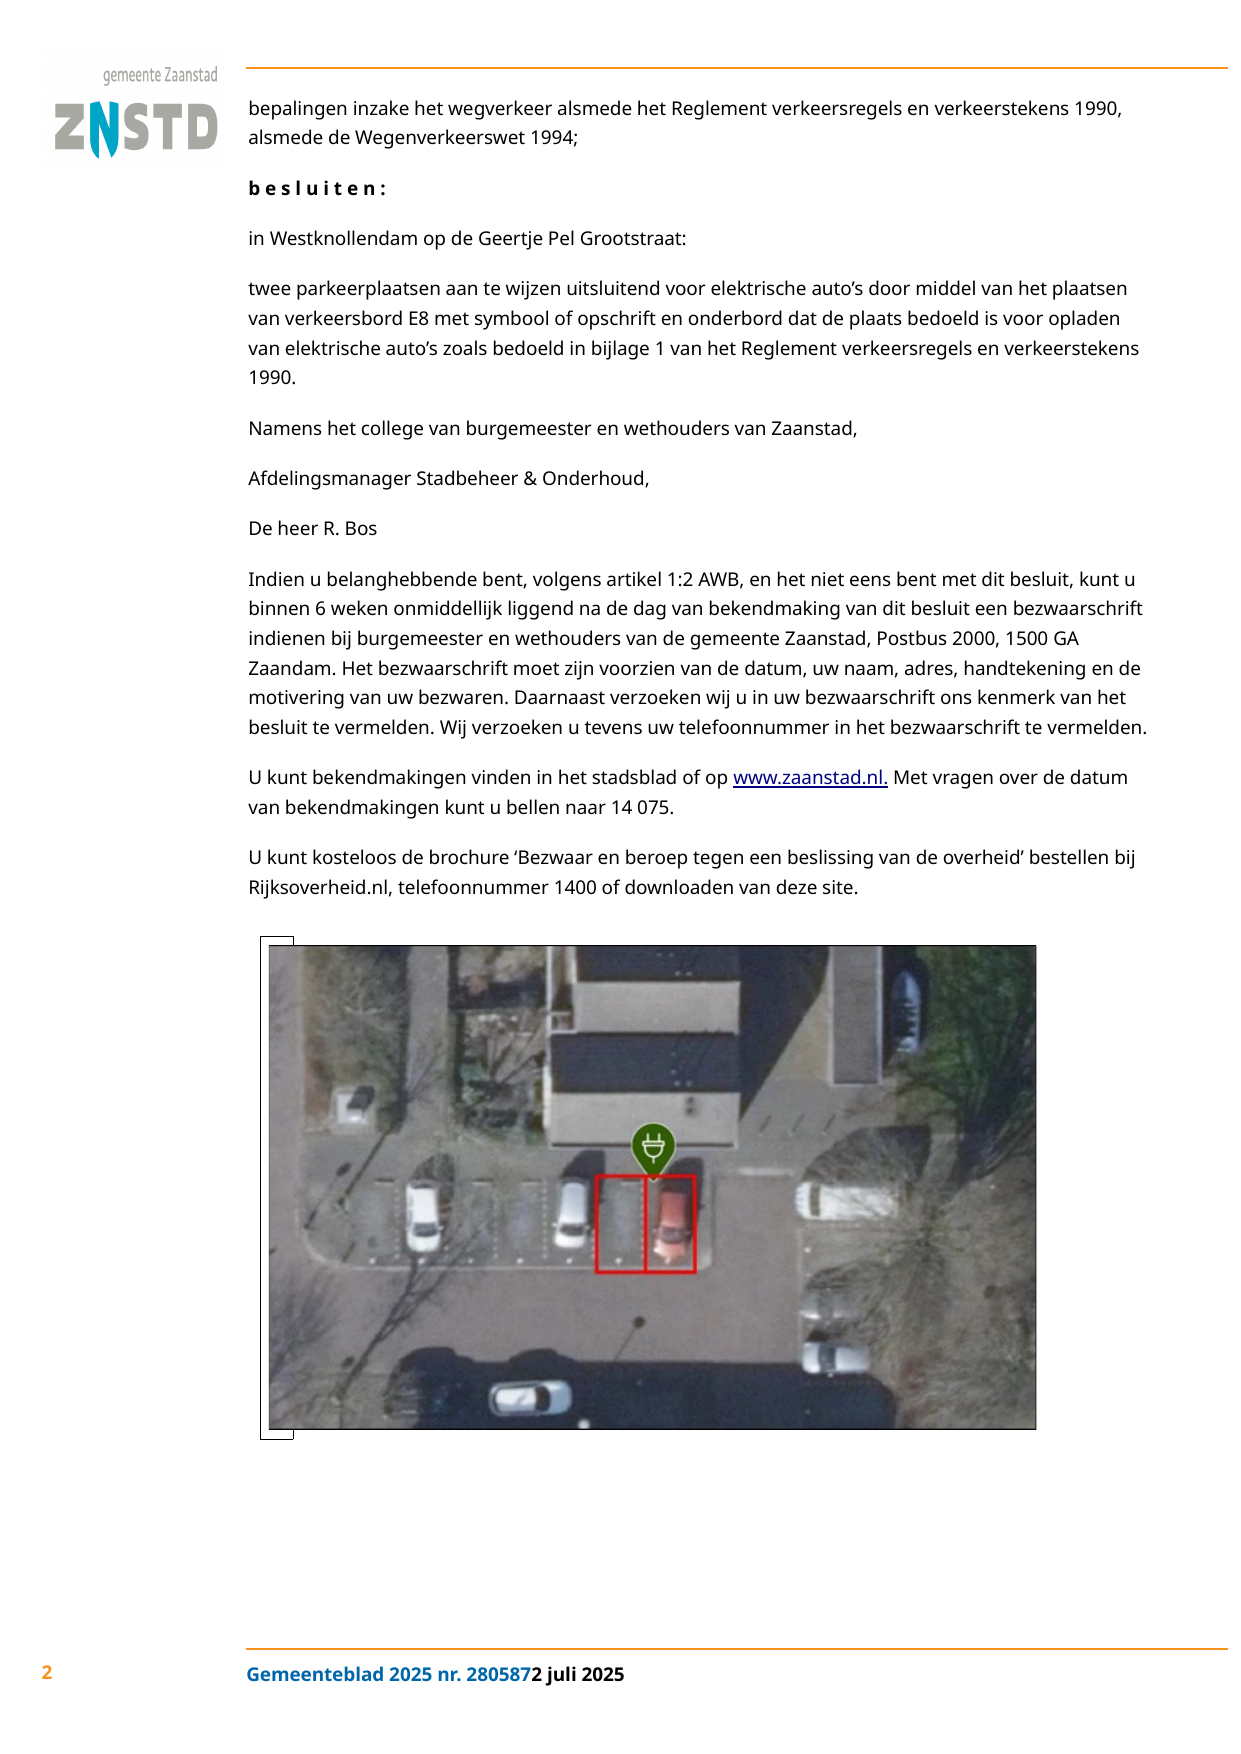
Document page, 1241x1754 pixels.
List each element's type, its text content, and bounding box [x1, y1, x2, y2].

text twee parkeerplaatsen aan te wijzen uitsluitend voor elektrische auto’s door middel van het plaatsen van verkeersbord E8 met symbool of opschrift en onderbord dat de plaats bedoeld is voor opladen van elektrische auto’s zoals bedoeld in bijlage 1 van het Reglement verkeersregels en verkeerstekens 1990. [248, 276, 1152, 390]
text Indien u belanghebbende bent, volgens artikel 1:2 AWB, en het niet eens bent met dit besluit, kunt u binnen 6 weken onmiddellijk liggend na de dag van bekendmaking van dit besluit een bezwaarschrift indienen bij burgemeester en wethouders van de gemeente Zaanstad, Postbus 2000, 1500 GA Zaandam. Het bezwaarschrift moet zijn voorzien van de datum, uw naam, adres, handtekening en de motivering van uw bezwaren. Daarnaast verzoeken wij u in uw bezwaarschrift ons kenmerk van het besluit te vermelden. Wij verzoeken u tevens uw telefoonnummer in het bezwaarschrift te vermelden. [248, 566, 1152, 740]
text Afdelingsmanager Stadbeheer & Onderhoud, [248, 465, 1152, 491]
text bepalingen inzake het wegverkeer alsmede het Reglement verkeersregels en verkeerstekens 1990, alsmede de Wegenverkeerswet 1994; [248, 95, 1152, 150]
text U kunt kosteloos de brochure ‘Bezwaar en beroep tegen een beslissing van de overheid’ bestellen bij Rijksoverheid.nl, telefoonnummer 1400 of downloaden van deze site. [248, 844, 1152, 900]
text b e s l u i t e n : [248, 175, 1152, 201]
text U kunt bekendmakingen vinden in het stadsblad of op www.zaanstad.nl. Met vragen over de datum van bekendmakingen kunt u bellen naar 14 075. [248, 764, 1152, 820]
text De heer R. Bos [248, 516, 1152, 541]
picture [268, 945, 1037, 1430]
text in Westknollendam op de Geertje Pel Grootstraat: [248, 225, 1152, 251]
picture [41, 47, 231, 172]
text Namens het college van burgemeester en wethouders van Zaanstad, [248, 415, 1152, 441]
